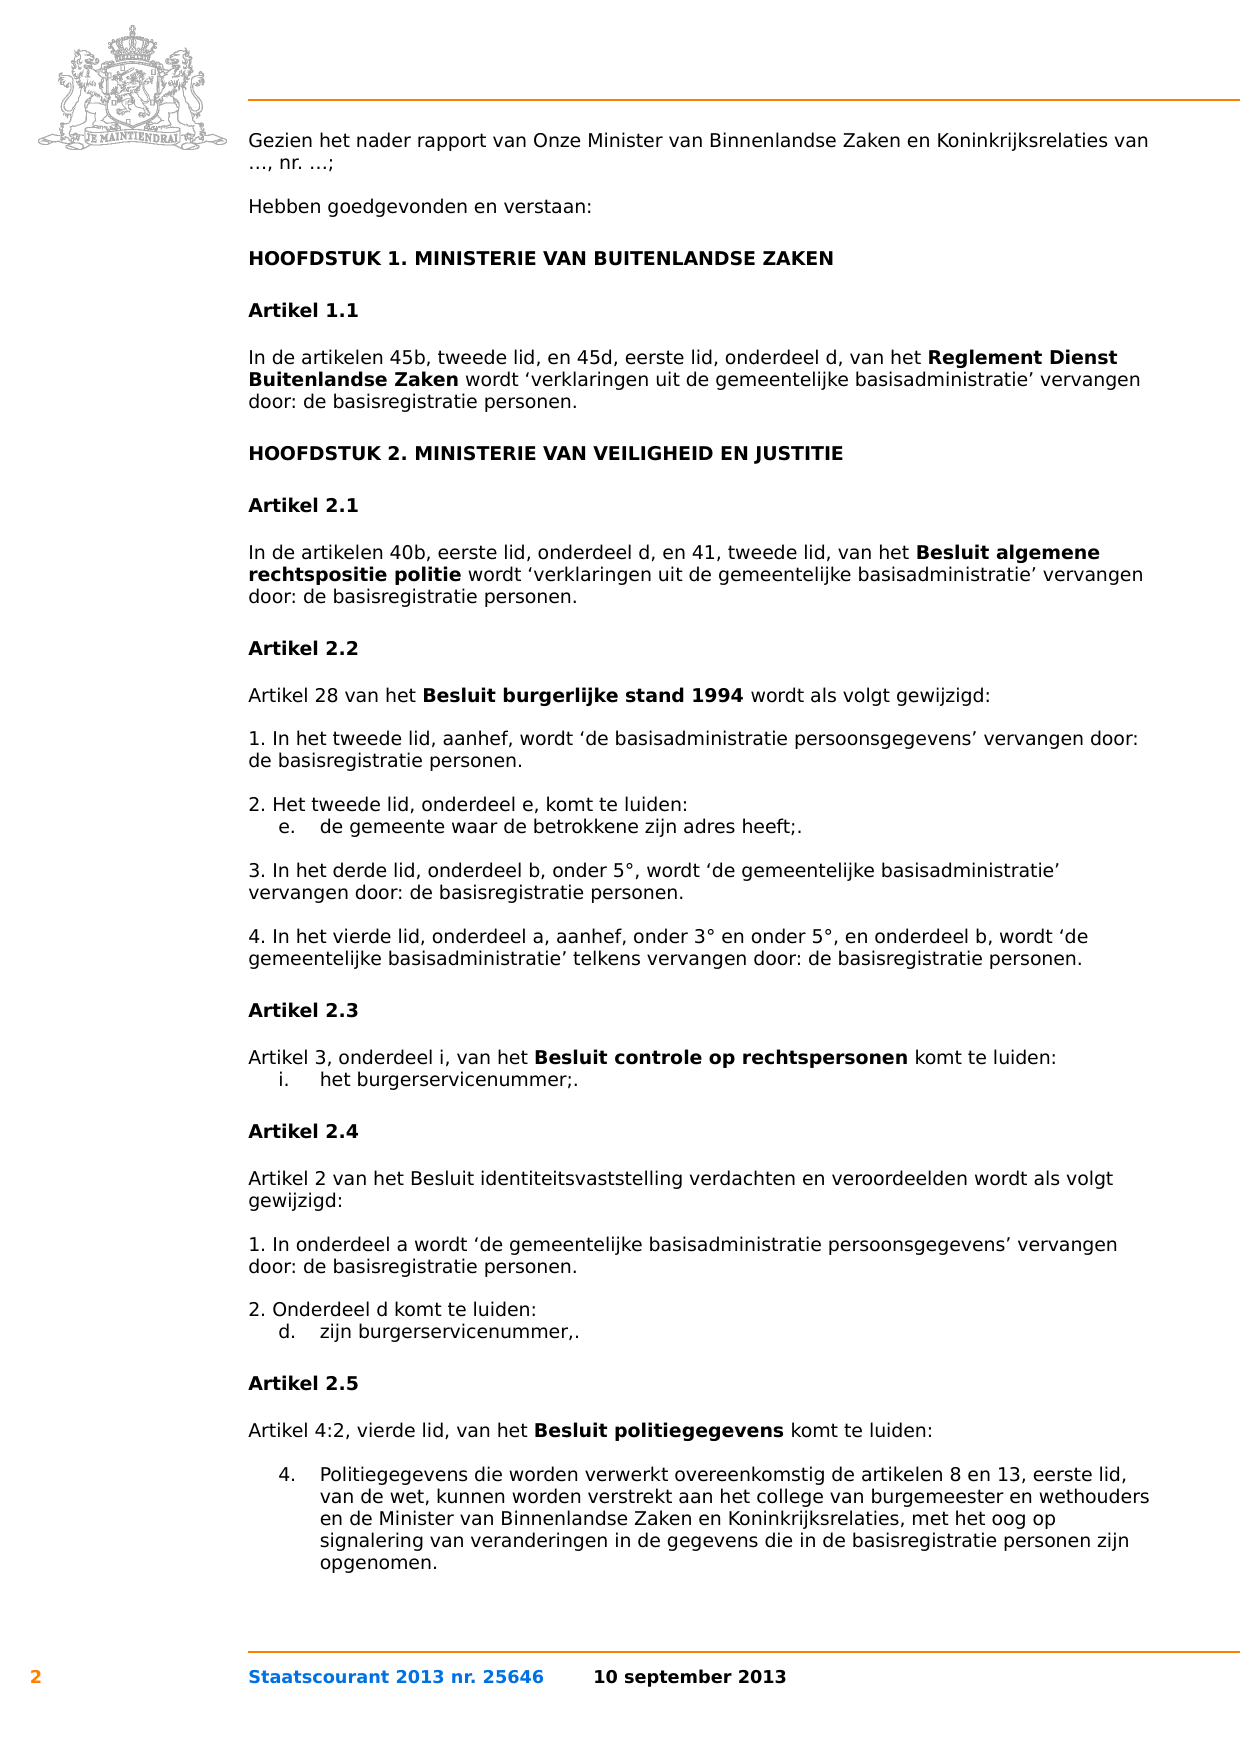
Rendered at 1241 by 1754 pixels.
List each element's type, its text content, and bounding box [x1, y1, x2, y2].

text 4. Politiegegevens die worden verwerkt overeenkomstig de artikelen 8 en 13, eerste lid, van de wet, kunnen worden verstrekt aan het college van burgemeester en wethouders en de Minister van Binnenlandse Zaken en Koninkrijksrelaties, met het oog op signalering van veranderingen in de gegevens die in de basisregistratie personen zijn opgenomen. [278, 1464, 1163, 1574]
text In de artikelen 40b, eerste lid, onderdeel d, en 41, tweede lid, van het Besluit algemene rechtspositie politie wordt ‘verklaringen uit de gemeentelijke basisadministratie’ vervangen door: de basisregistratie personen. [248, 542, 1163, 607]
text 1. In onderdeel a wordt ‘de gemeentelijke basisadministratie persoonsgegevens’ vervangen door: de basisregistratie personen. [248, 1233, 1163, 1277]
subtitle Artikel 1.1 [248, 300, 1163, 322]
subtitle Artikel 2.3 [248, 1000, 1163, 1022]
text Artikel 4:2, vierde lid, van het Besluit politiegegevens komt te luiden: [248, 1420, 1163, 1442]
text Artikel 3, onderdeel i, van het Besluit controle op rechtspersonen komt te luiden: [248, 1047, 1163, 1069]
text Gezien het nader rapport van Onze Minister van Binnenlandse Zaken en Koninkrijksrelaties van …, nr. …; [248, 130, 1163, 174]
subtitle Artikel 2.2 [248, 637, 1163, 659]
subtitle Artikel 2.5 [248, 1373, 1163, 1395]
text 2. Onderdeel d komt te luiden: [248, 1299, 1163, 1321]
text e. de gemeente waar de betrokkene zijn adres heeft;. [278, 816, 1163, 838]
picture [38, 25, 227, 150]
text 4. In het vierde lid, onderdeel a, aanhef, onder 3° en onder 5°, en onderdeel b, wordt ‘de gemeentelijke basisadministratie’ telkens vervangen door: de basisregistratie personen. [248, 926, 1163, 970]
text 1. In het tweede lid, aanhef, wordt ‘de basisadministratie persoonsgegevens’ vervangen door: de basisregistratie personen. [248, 728, 1163, 772]
subtitle Artikel 2.4 [248, 1121, 1163, 1143]
subtitle HOOFDSTUK 2. MINISTERIE VAN VEILIGHEID EN JUSTITIE [248, 443, 1163, 464]
text Artikel 28 van het Besluit burgerlijke stand 1994 wordt als volgt gewijzigd: [248, 684, 1163, 706]
text Artikel 2 van het Besluit identiteitsvaststelling verdachten en veroordeelden wordt als volgt gewijzigd: [248, 1168, 1163, 1212]
subtitle HOOFDSTUK 1. MINISTERIE VAN BUITENLANDSE ZAKEN [248, 248, 1163, 270]
text 2. Het tweede lid, onderdeel e, komt te luiden: [248, 794, 1163, 816]
subtitle Artikel 2.1 [248, 494, 1163, 517]
text 3. In het derde lid, onderdeel b, onder 5°, wordt ‘de gemeentelijke basisadministratie’ vervangen door: de basisregistratie personen. [248, 860, 1163, 904]
text In de artikelen 45b, tweede lid, en 45d, eerste lid, onderdeel d, van het Reglement Dienst Buitenlandse Zaken wordt ‘verklaringen uit de gemeentelijke basisadministratie’ vervangen door: de basisregistratie personen. [248, 347, 1163, 413]
text d. zijn burgerservicenummer,. [278, 1321, 1163, 1343]
text i. het burgerservicenummer;. [278, 1069, 1163, 1091]
text Hebben goedgevonden en verstaan: [248, 196, 1163, 218]
